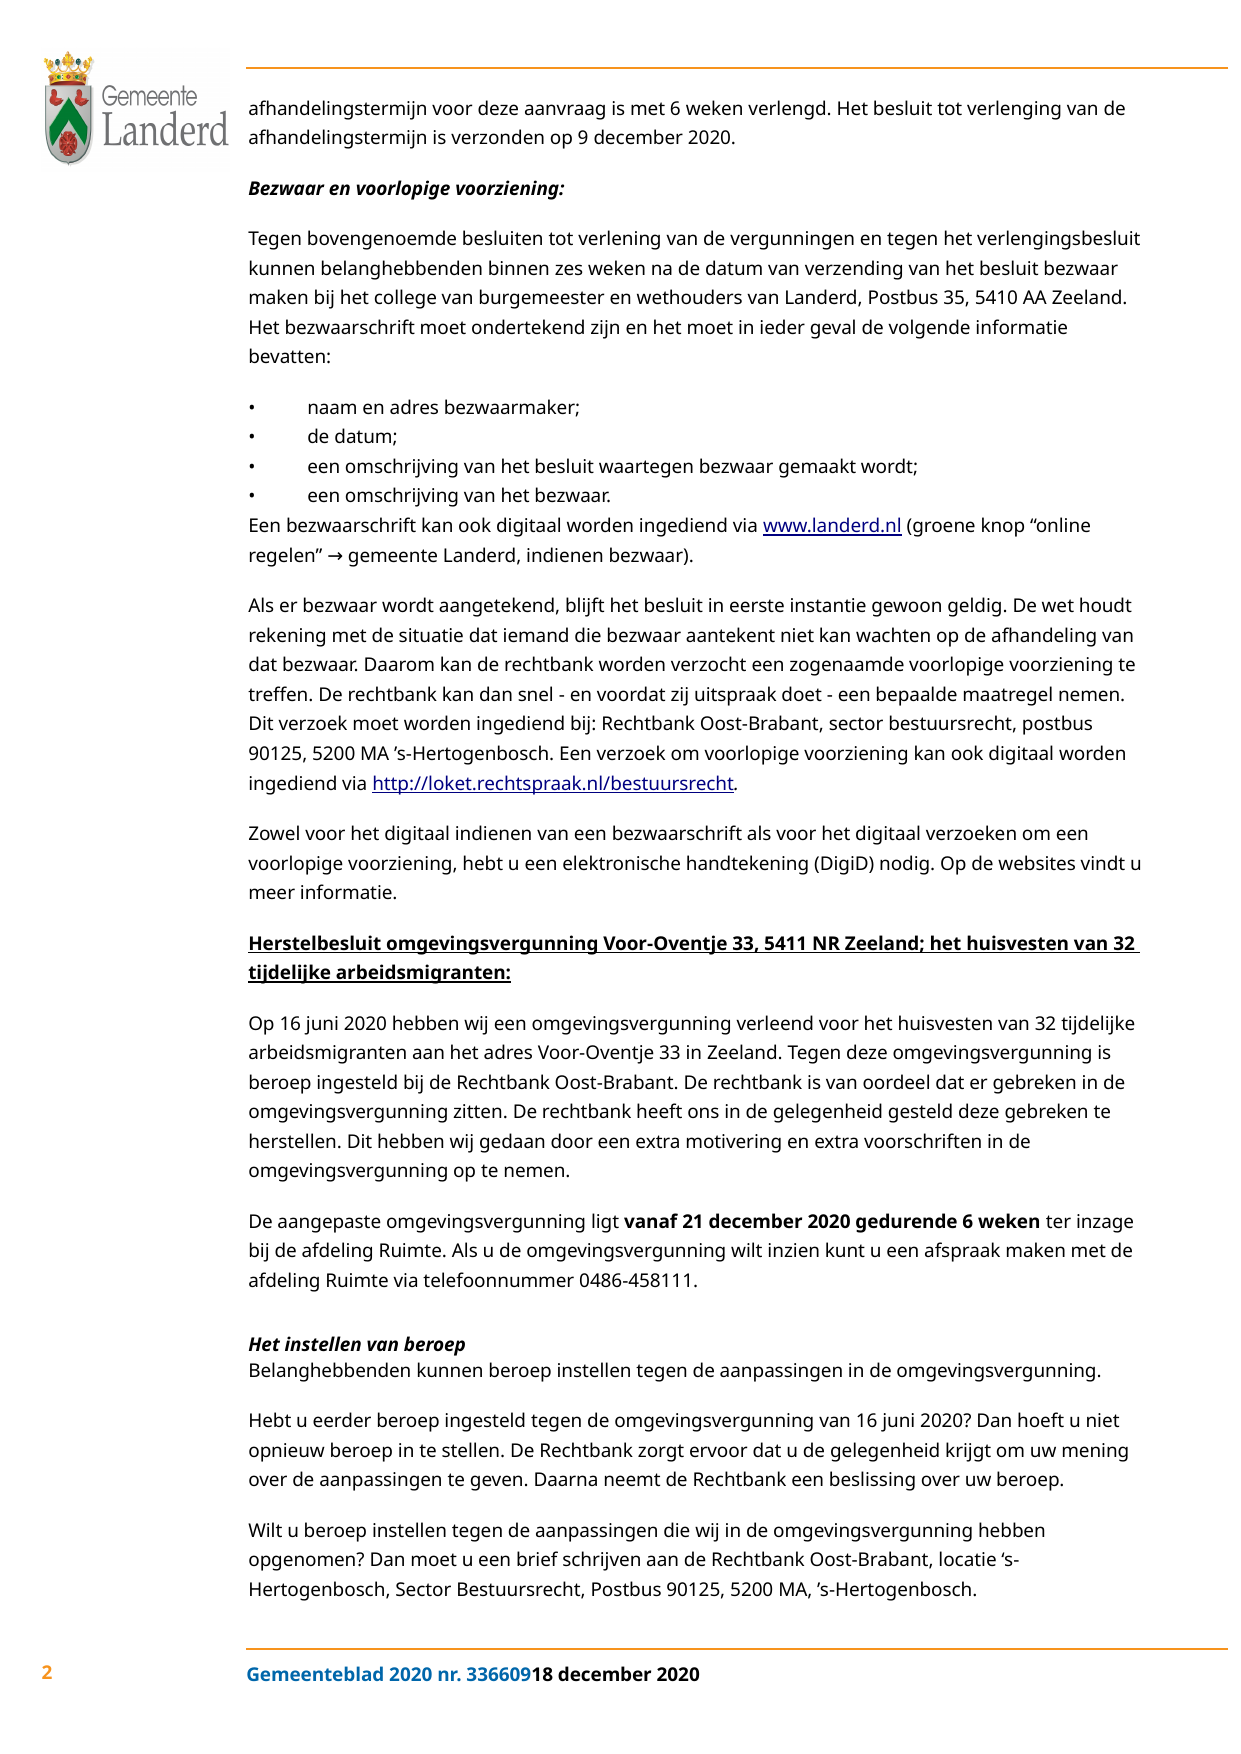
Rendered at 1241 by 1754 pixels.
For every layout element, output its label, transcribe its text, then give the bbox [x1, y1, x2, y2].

list naam en adres bezwaarmaker; [248, 394, 1152, 420]
text Belanghebbenden kunnen beroep instellen tegen de aanpassingen in de omgevingsvergunning. [248, 1357, 1152, 1383]
text afhandelingstermijn voor deze aanvraag is met 6 weken verlengd. Het besluit tot verlenging van de afhandelingstermijn is verzonden op 9 december 2020. [248, 95, 1152, 150]
text Het instellen van beroep [248, 1331, 1152, 1357]
list de datum; [248, 423, 1152, 449]
picture [41, 47, 231, 172]
list een omschrijving van het besluit waartegen bezwaar gemaakt wordt; [248, 453, 1152, 479]
text Bezwaar en voorlopige voorziening: [248, 175, 1152, 201]
text Een bezwaarschrift kan ook digitaal worden ingediend via www.landerd.nl (groene knop “online regelen” → gemeente Landerd, indienen bezwaar). [248, 512, 1152, 568]
text Herstelbesluit omgevingsvergunning Voor-Oventje 33, 5411 NR Zeeland; het huisvesten van 32 tijdelijke arbeidsmigranten: [248, 930, 1152, 985]
text Hebt u eerder beroep ingesteld tegen de omgevingsvergunning van 16 juni 2020? Dan hoeft u niet opnieuw beroep in te stellen. De Rechtbank zorgt ervoor dat u de gelegenheid krijgt om uw mening over de aanpassingen te geven. Daarna neemt de Rechtbank een beslissing over uw beroep. [248, 1407, 1152, 1492]
text Tegen bovengenoemde besluiten tot verlening van de vergunningen en tegen het verlengingsbesluit kunnen belanghebbenden binnen zes weken na de datum van verzending van het besluit bezwaar maken bij het college van burgemeester en wethouders van Landerd, Postbus 35, 5410 AA Zeeland. Het bezwaarschrift moet ondertekend zijn en het moet in ieder geval de volgende informatie bevatten: [248, 225, 1152, 369]
text Op 16 juni 2020 hebben wij een omgevingsvergunning verleend voor het huisvesten van 32 tijdelijke arbeidsmigranten aan het adres Voor-Oventje 33 in Zeeland. Tegen deze omgevingsvergunning is beroep ingesteld bij de Rechtbank Oost-Brabant. De rechtbank is van oordeel dat er gebreken in de omgevingsvergunning zitten. De rechtbank heeft ons in de gelegenheid gesteld deze gebreken te herstellen. Dit hebben wij gedaan door een extra motivering en extra voorschriften in de omgevingsvergunning op te nemen. [248, 1010, 1152, 1183]
text De aangepaste omgevingsvergunning ligt vanaf 21 december 2020 gedurende 6 weken ter inzage bij de afdeling Ruimte. Als u de omgevingsvergunning wilt inzien kunt u een afspraak maken met de afdeling Ruimte via telefoonnummer 0486-458111. [248, 1208, 1152, 1293]
list een omschrijving van het bezwaar. [248, 483, 1152, 508]
text Wilt u beroep instellen tegen de aanpassingen die wij in de omgevingsvergunning hebben opgenomen? Dan moet u een brief schrijven aan de Rechtbank Oost-Brabant, locatie ‘s-Hertogenbosch, Sector Bestuursrecht, Postbus 90125, 5200 MA, ’s-Hertogenbosch. [248, 1517, 1152, 1602]
text Als er bezwaar wordt aangetekend, blijft het besluit in eerste instantie gewoon geldig. De wet houdt rekening met de situatie dat iemand die bezwaar aantekent niet kan wachten op de afhandeling van dat bezwaar. Daarom kan de rechtbank worden verzocht een zogenaamde voorlopige voorziening te treffen. De rechtbank kan dan snel - en voordat zij uitspraak doet - een bepaalde maatregel nemen. Dit verzoek moet worden ingediend bij: Rechtbank Oost-Brabant, sector bestuursrecht, postbus 90125, 5200 MA ’s-Hertogenbosch. Een verzoek om voorlopige voorziening kan ook digitaal worden ingediend via http://loket.rechtspraak.nl/bestuursrecht. [248, 592, 1152, 796]
text Zowel voor het digitaal indienen van een bezwaarschrift als voor het digitaal verzoeken om een voorlopige voorziening, hebt u een elektronische handtekening (DigiD) nodig. Op de websites vindt u meer informatie. [248, 820, 1152, 905]
